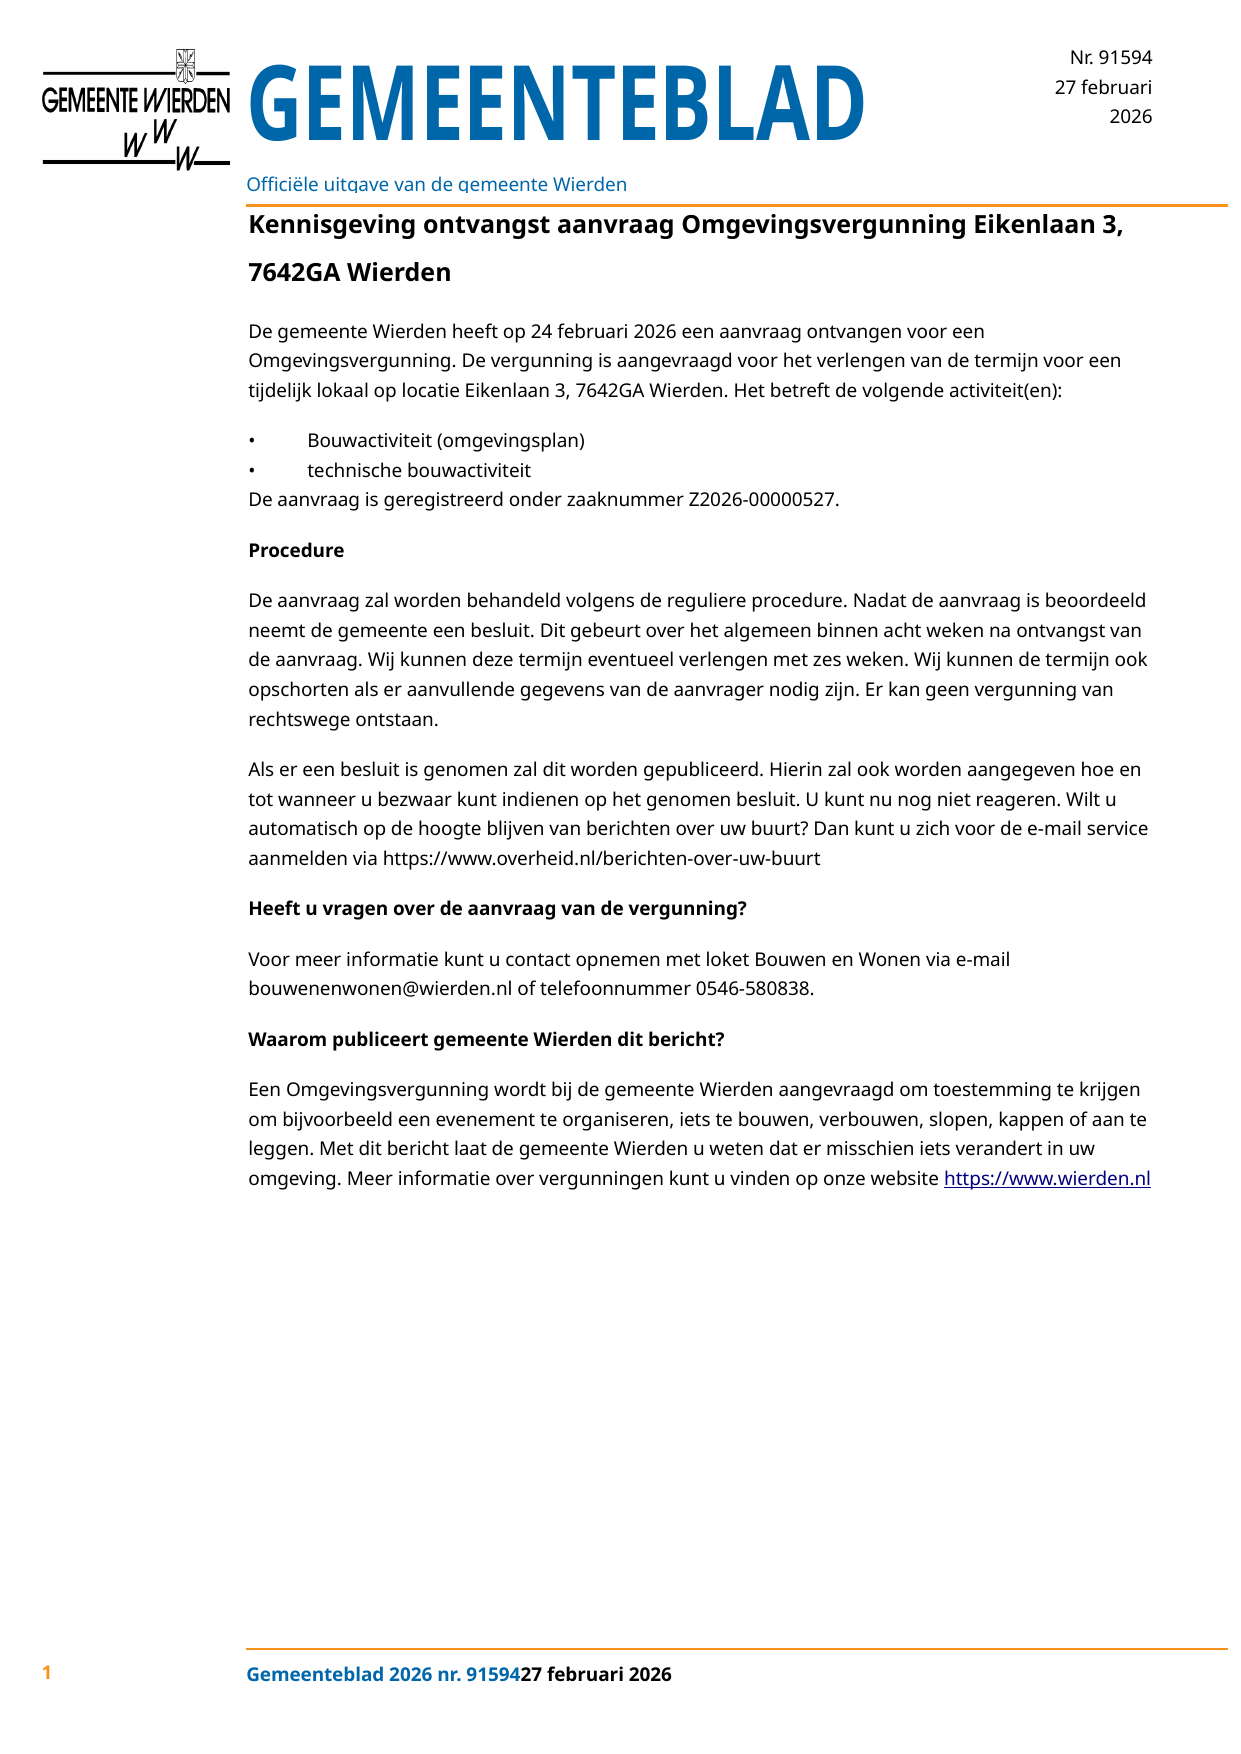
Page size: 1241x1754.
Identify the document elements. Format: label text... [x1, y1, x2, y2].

text De aanvraag zal worden behandeld volgens de reguliere procedure. Nadat de aanvraag is beoordeeld neemt de gemeente een besluit. Dit gebeurt over het algemeen binnen acht weken na ontvangst van de aanvraag. Wij kunnen deze termijn eventueel verlengen met zes weken. Wij kunnen de termijn ook opschorten als er aanvullende gegevens van de aanvrager nodig zijn. Er kan geen vergunning van rechtswege ontstaan. [248, 587, 1152, 732]
text Voor meer informatie kunt u contact opnemen met loket Bouwen en Wonen via e-mail bouwenenwonen@wierden.nl of telefoonnummer 0546-580838. [248, 946, 1152, 1001]
text Waarom publiceert gemeente Wierden dit bericht? [248, 1026, 1152, 1052]
picture [41, 47, 231, 172]
text Heeft u vragen over de aanvraag van de vergunning? [248, 895, 1152, 921]
text Als er een besluit is genomen zal dit worden gepubliceerd. Hierin zal ook worden aangegeven hoe en tot wanneer u bezwaar kunt indienen op het genomen besluit. U kunt nu nog niet reageren. Wilt u automatisch op de hoogte blijven van berichten over uw buurt? Dan kunt u zich voor de e-mail service aanmelden via https://www.overheid.nl/berichten-over-uw-buurt [248, 756, 1152, 871]
list Bouwactiviteit (omgevingsplan) [248, 427, 1152, 453]
list technische bouwactiviteit [248, 457, 1152, 483]
text De gemeente Wierden heeft op 24 februari 2026 een aanvraag ontvangen voor een Omgevingsvergunning. De vergunning is aangevraagd voor het verlengen van de termijn voor een tijdelijk lokaal op locatie Eikenlaan 3, 7642GA Wierden. Het betreft de volgende activiteit(en): [248, 318, 1152, 403]
text De aanvraag is geregistreerd onder zaaknummer Z2026-00000527. [248, 487, 1152, 512]
text Een Omgevingsvergunning wordt bij de gemeente Wierden aangevraagd om toestemming te krijgen om bijvoorbeeld een evenement te organiseren, iets te bouwen, verbouwen, slopen, kappen of aan te leggen. Met dit bericht laat de gemeente Wierden u weten dat er misschien iets verandert in uw omgeving. Meer informatie over vergunningen kunt u vinden op onze website https://www.wierden.nl [248, 1076, 1152, 1191]
text Procedure [248, 537, 1152, 563]
text Kennisgeving ontvangst aanvraag Omgevingsvergunning Eikenlaan 3, 7642GA Wierden [248, 207, 1152, 288]
